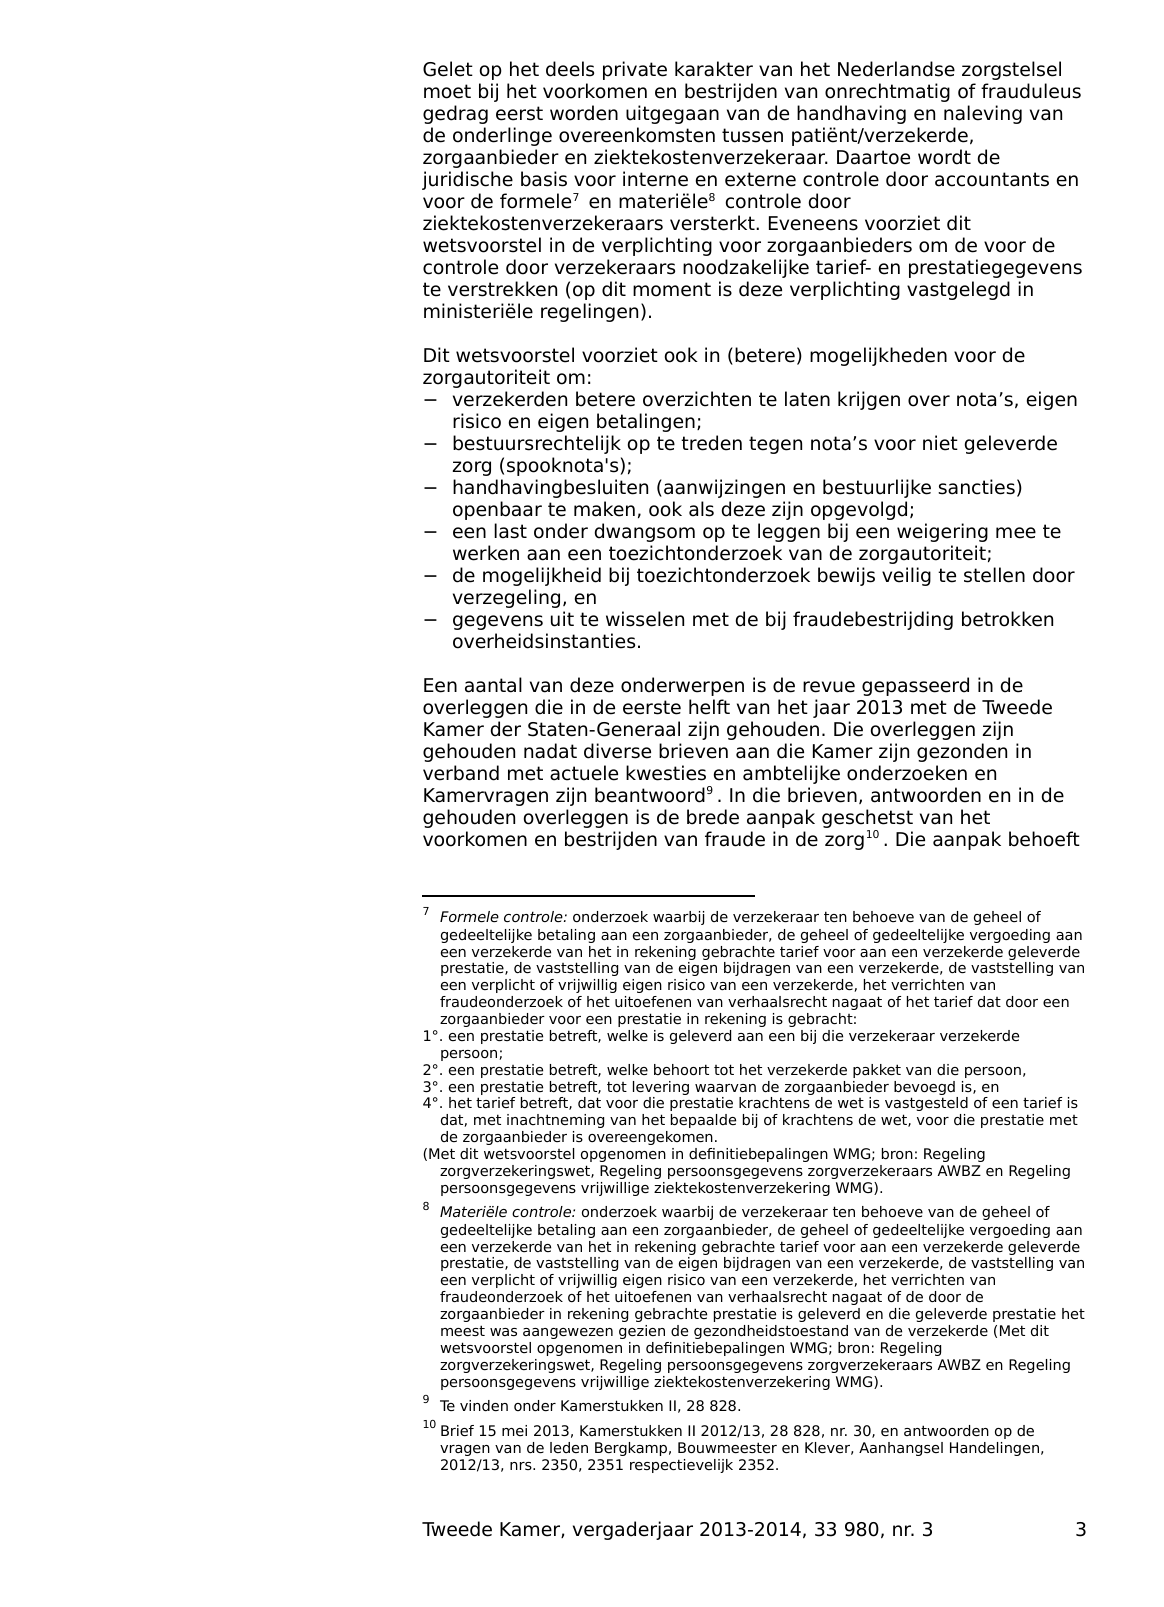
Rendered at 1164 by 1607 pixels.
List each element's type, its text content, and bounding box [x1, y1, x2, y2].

text Materiële controle: onderzoek waarbij de verzekeraar ten behoeve van de geheel of gedeeltelijke betaling aan een zorgaanbieder, de geheel of gedeeltelijke vergoeding aan een verzekerde van het in rekening gebrachte tarief voor aan een verzekerde geleverde prestatie, de vaststelling van de eigen bijdragen van een verzekerde, de vaststelling van een verplicht of vrijwillig eigen risico van een verzekerde, het verrichten van fraudeonderzoek of het uitoefenen van verhaalsrecht nagaat of de door de zorgaanbieder in rekening gebrachte prestatie is geleverd en die geleverde prestatie het meest was aangewezen gezien de gezondheidstoestand van de verzekerde (Met dit wetsvoorstel opgenomen in definitiebepalingen WMG; bron: Regeling zorgverzekeringswet, Regeling persoonsgegevens zorgverzekeraars AWBZ en Regeling persoonsgegevens vrijwillige ziektekostenverzekering WMG). [422, 1200, 1087, 1391]
text − de mogelijkheid bij toezichtonderzoek bewijs veilig te stellen door verzegeling, en [422, 565, 1087, 609]
text Een aantal van deze onderwerpen is de revue gepasseerd in de overleggen die in de eerste helft van het jaar 2013 met de Tweede Kamer der Staten-Generaal zijn gehouden. Die overleggen zijn gehouden nadat diverse brieven aan die Kamer zijn gezonden in verband met actuele kwesties en ambtelijke onderzoeken en Kamervragen zijn beantwoord. In die brieven, antwoorden en in de gehouden overleggen is de brede aanpak geschetst van het voorkomen en bestrijden van fraude in de zorg. Die aanpak behoeft [422, 675, 1087, 851]
text (Met dit wetsvoorstel opgenomen in definitiebepalingen WMG; bron: Regeling zorgverzekeringswet, Regeling persoonsgegevens zorgverzekeraars AWBZ en Regeling persoonsgegevens vrijwillige ziektekostenverzekering WMG). [422, 1146, 1087, 1197]
text − bestuursrechtelijk op te treden tegen nota’s voor niet geleverde zorg (spooknota's); [422, 433, 1087, 477]
text Te vinden onder Kamerstukken II, 28 828. [422, 1393, 1087, 1416]
text 2°. een prestatie betreft, welke behoort tot het verzekerde pakket van die persoon, [422, 1062, 1087, 1079]
text Gelet op het deels private karakter van het Nederlandse zorgstelsel moet bij het voorkomen en bestrijden van onrechtmatig of frauduleus gedrag eerst worden uitgegaan van de handhaving en naleving van de onderlinge overeenkomsten tussen patiënt/verzekerde, zorgaanbieder en ziektekostenverzekeraar. Daartoe wordt de juridische basis voor interne en externe controle door accountants en voor de formele en materiële controle door ziektekostenverzekeraars versterkt. Eveneens voorziet dit wetsvoorstel in de verplichting voor zorgaanbieders om de voor de controle door verzekeraars noodzakelijke tarief- en prestatiegegevens te verstrekken (op dit moment is deze verplichting vastgelegd in ministeriële regelingen). [422, 59, 1087, 323]
text Brief 15 mei 2013, Kamerstukken II 2012/13, 28 828, nr. 30, en antwoorden op de vragen van de leden Bergkamp, Bouwmeester en Klever, Aanhangsel Handelingen, 2012/13, nrs. 2350, 2351 respectievelijk 2352. [422, 1418, 1087, 1474]
text − gegevens uit te wisselen met de bij fraudebestrijding betrokken overheidsinstanties. [422, 609, 1087, 653]
text Formele controle: onderzoek waarbij de verzekeraar ten behoeve van de geheel of gedeeltelijke betaling aan een zorgaanbieder, de geheel of gedeeltelijke vergoeding aan een verzekerde van het in rekening gebrachte tarief voor aan een verzekerde geleverde prestatie, de vaststelling van de eigen bijdragen van een verzekerde, de vaststelling van een verplicht of vrijwillig eigen risico van een verzekerde, het verrichten van fraudeonderzoek of het uitoefenen van verhaalsrecht nagaat of het tarief dat door een zorgaanbieder voor een prestatie in rekening is gebracht: [422, 905, 1087, 1028]
text 3°. een prestatie betreft, tot levering waarvan de zorgaanbieder bevoegd is, en [422, 1079, 1087, 1096]
text 4°. het tarief betreft, dat voor die prestatie krachtens de wet is vastgesteld of een tarief is dat, met inachtneming van het bepaalde bij of krachtens de wet, voor die prestatie met de zorgaanbieder is overeengekomen. [422, 1096, 1087, 1146]
text Dit wetsvoorstel voorziet ook in (betere) mogelijkheden voor de zorgautoriteit om: [422, 345, 1087, 389]
text − verzekerden betere overzichten te laten krijgen over nota’s, eigen risico en eigen betalingen; [422, 389, 1087, 433]
text − een last onder dwangsom op te leggen bij een weigering mee te werken aan een toezichtonderzoek van de zorgautoriteit; [422, 521, 1087, 565]
text − handhavingbesluiten (aanwijzingen en bestuurlijke sancties) openbaar te maken, ook als deze zijn opgevolgd; [422, 477, 1087, 521]
text 1°. een prestatie betreft, welke is geleverd aan een bij die verzekeraar verzekerde persoon; [422, 1028, 1087, 1062]
